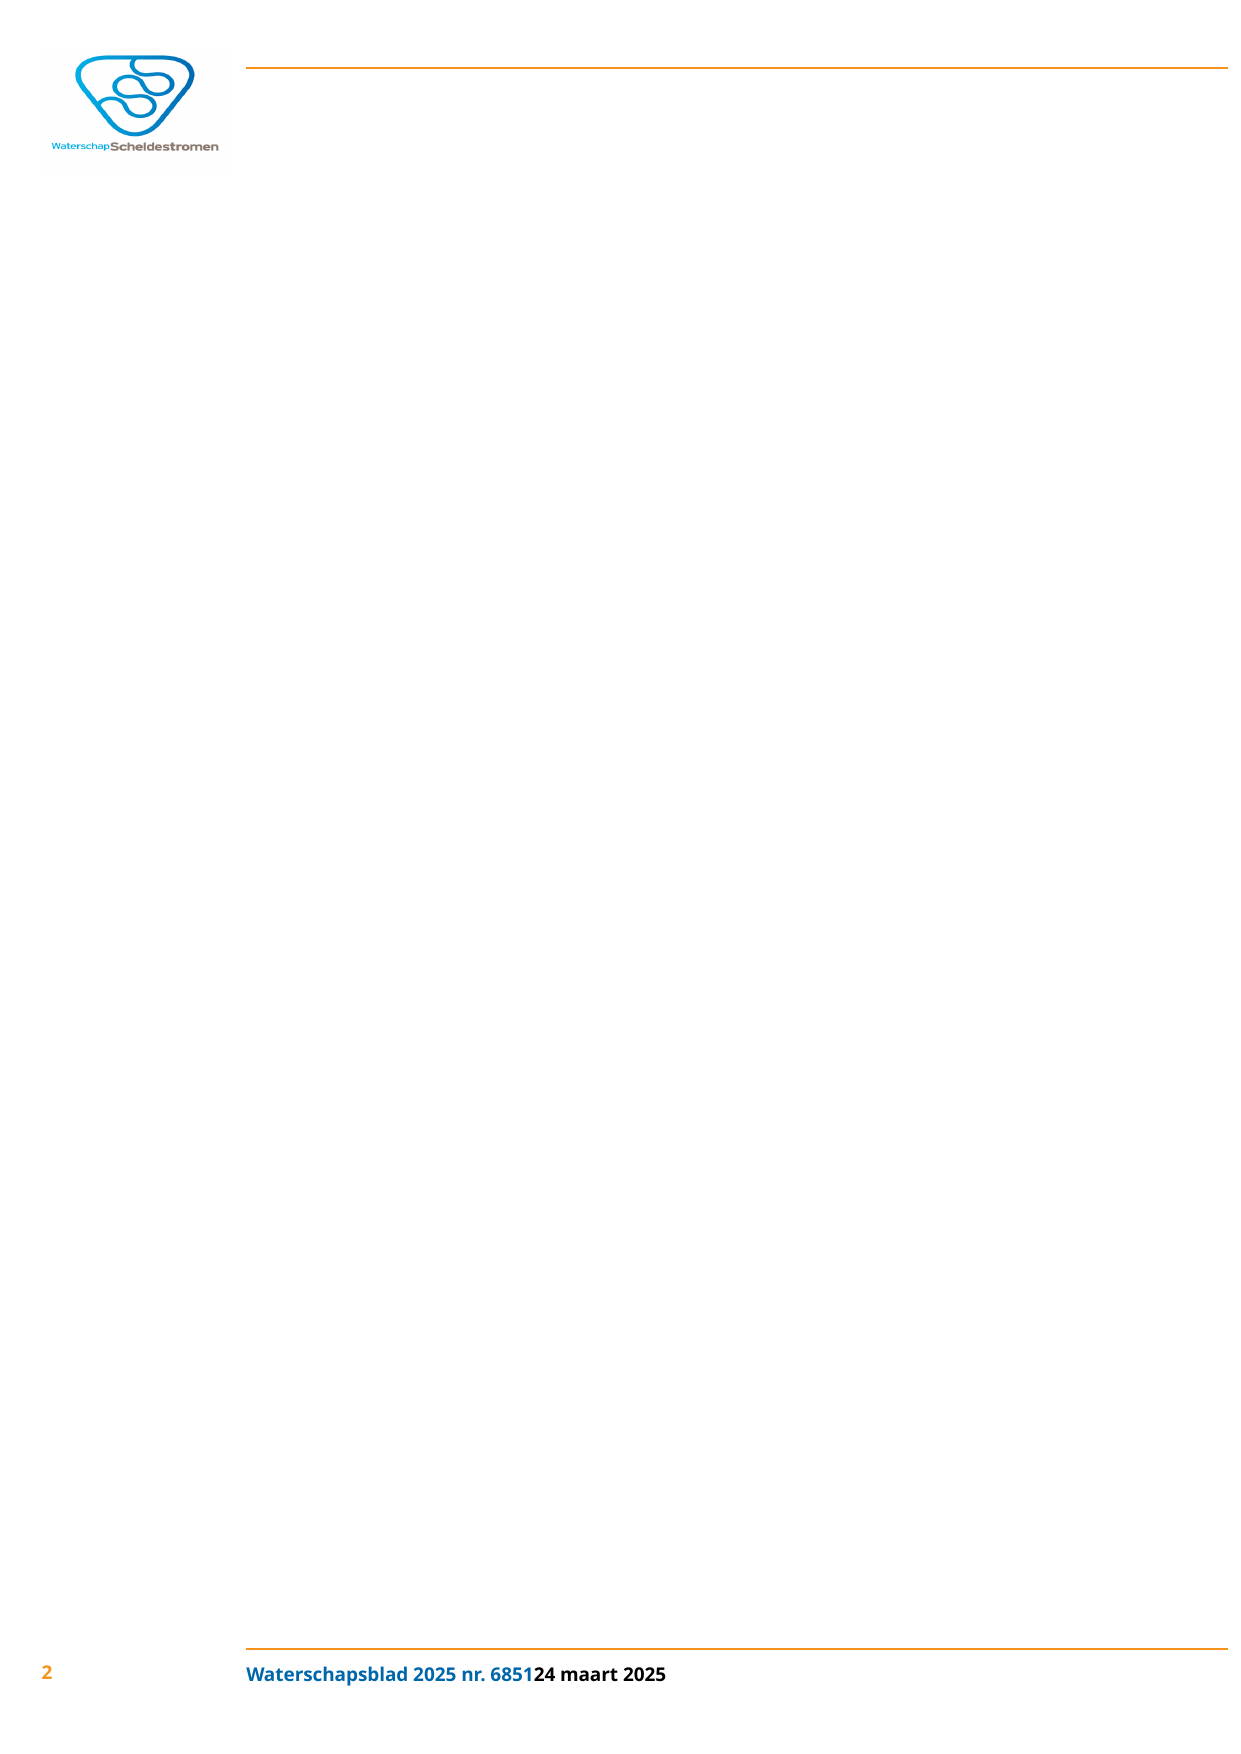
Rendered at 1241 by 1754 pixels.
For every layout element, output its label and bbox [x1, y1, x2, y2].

picture [41, 47, 231, 172]
